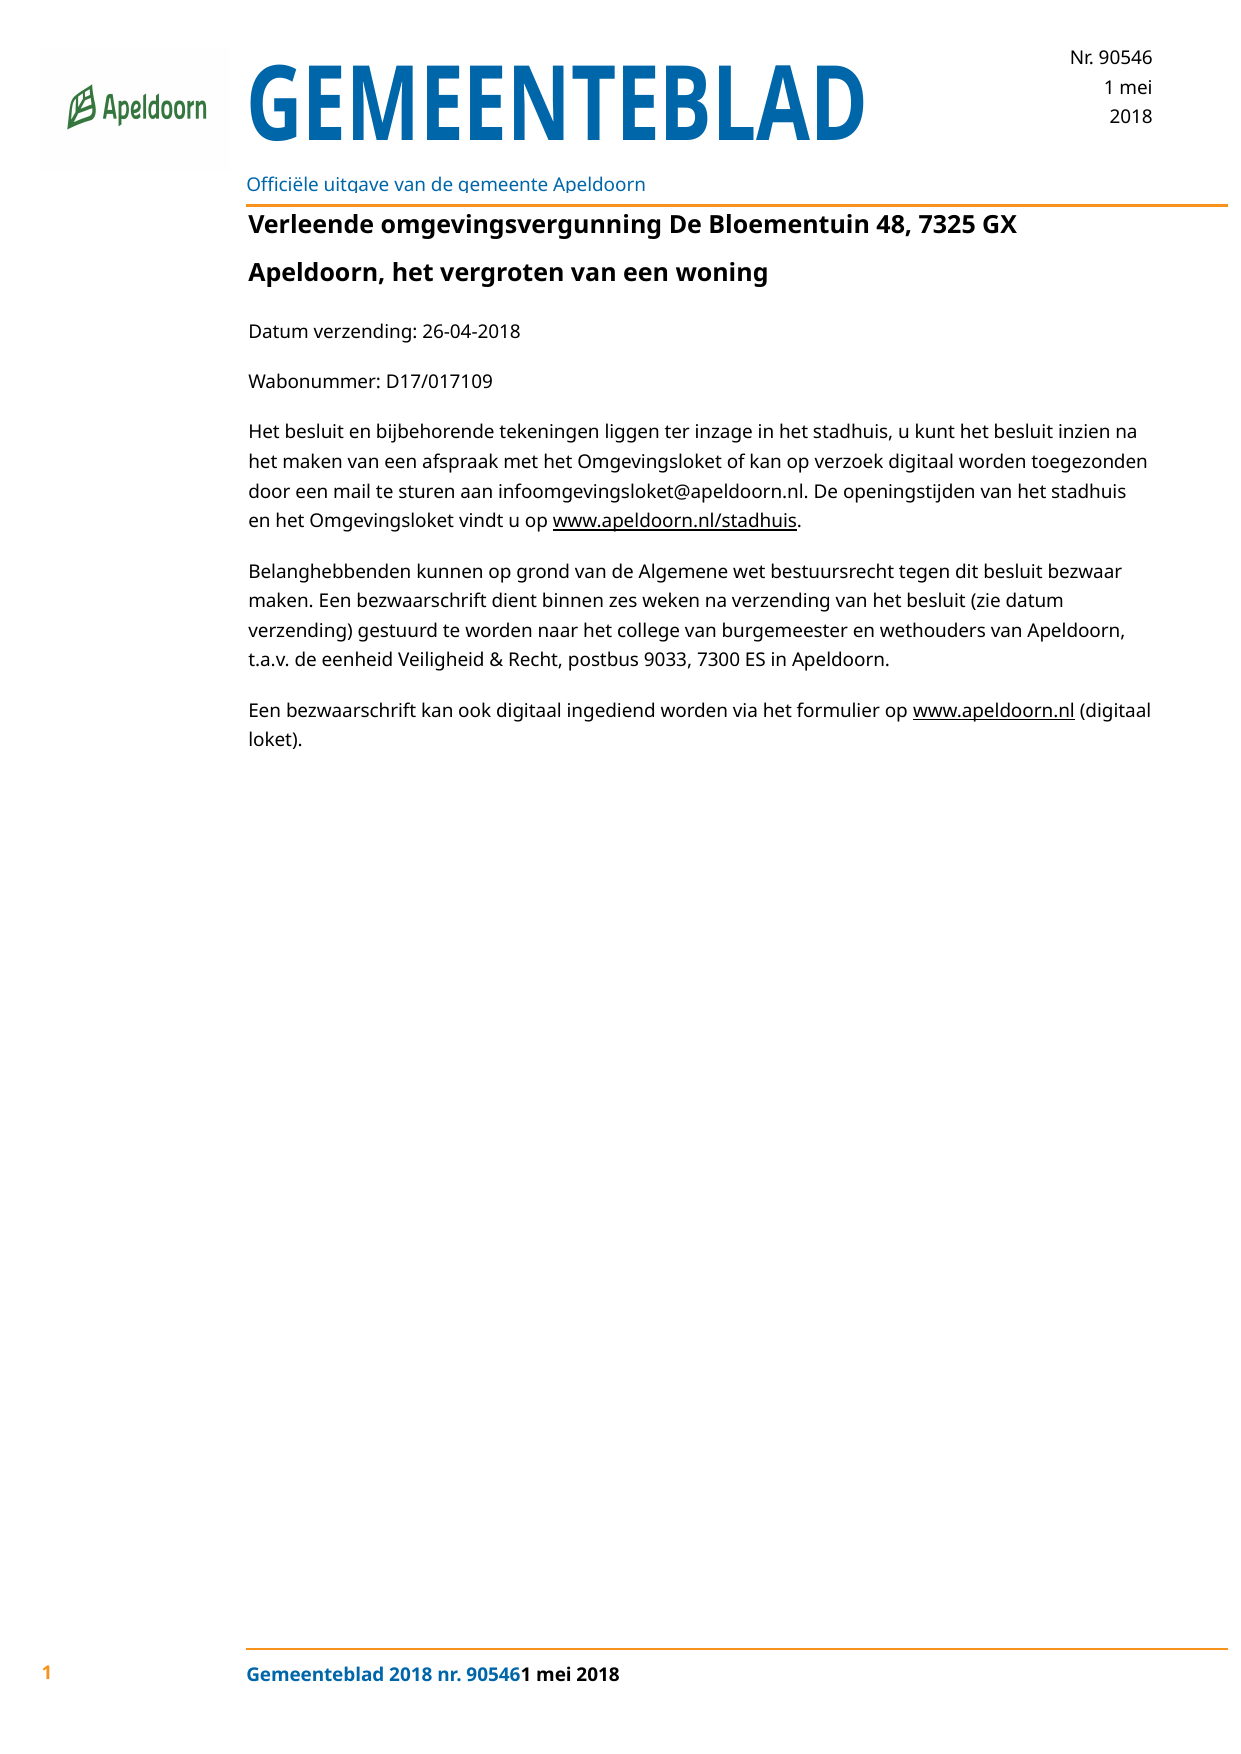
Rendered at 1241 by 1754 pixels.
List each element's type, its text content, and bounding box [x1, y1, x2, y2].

text Datum verzending: 26-04-2018 [248, 318, 1152, 344]
text Verleende omgevingsvergunning De Bloementuin 48, 7325 GX Apeldoorn, het vergroten van een woning [248, 207, 1152, 288]
picture [41, 47, 231, 172]
text Een bezwaarschrift kan ook digitaal ingediend worden via het formulier op www.apeldoorn.nl (digitaal loket). [248, 697, 1152, 752]
text Belanghebbenden kunnen op grond van de Algemene wet bestuursrecht tegen dit besluit bezwaar maken. Een bezwaarschrift dient binnen zes weken na verzending van het besluit (zie datum verzending) gestuurd te worden naar het college van burgemeester en wethouders van Apeldoorn, t.a.v. de eenheid Veiligheid & Recht, postbus 9033, 7300 ES in Apeldoorn. [248, 558, 1152, 672]
text Wabonummer: D17/017109 [248, 368, 1152, 394]
text Het besluit en bijbehorende tekeningen liggen ter inzage in het stadhuis, u kunt het besluit inzien na het maken van een afspraak met het Omgevingsloket of kan op verzoek digitaal worden toegezonden door een mail te sturen aan infoomgevingsloket@apeldoorn.nl. De openingstijden van het stadhuis en het Omgevingsloket vindt u op www.apeldoorn.nl/stadhuis. [248, 419, 1152, 533]
